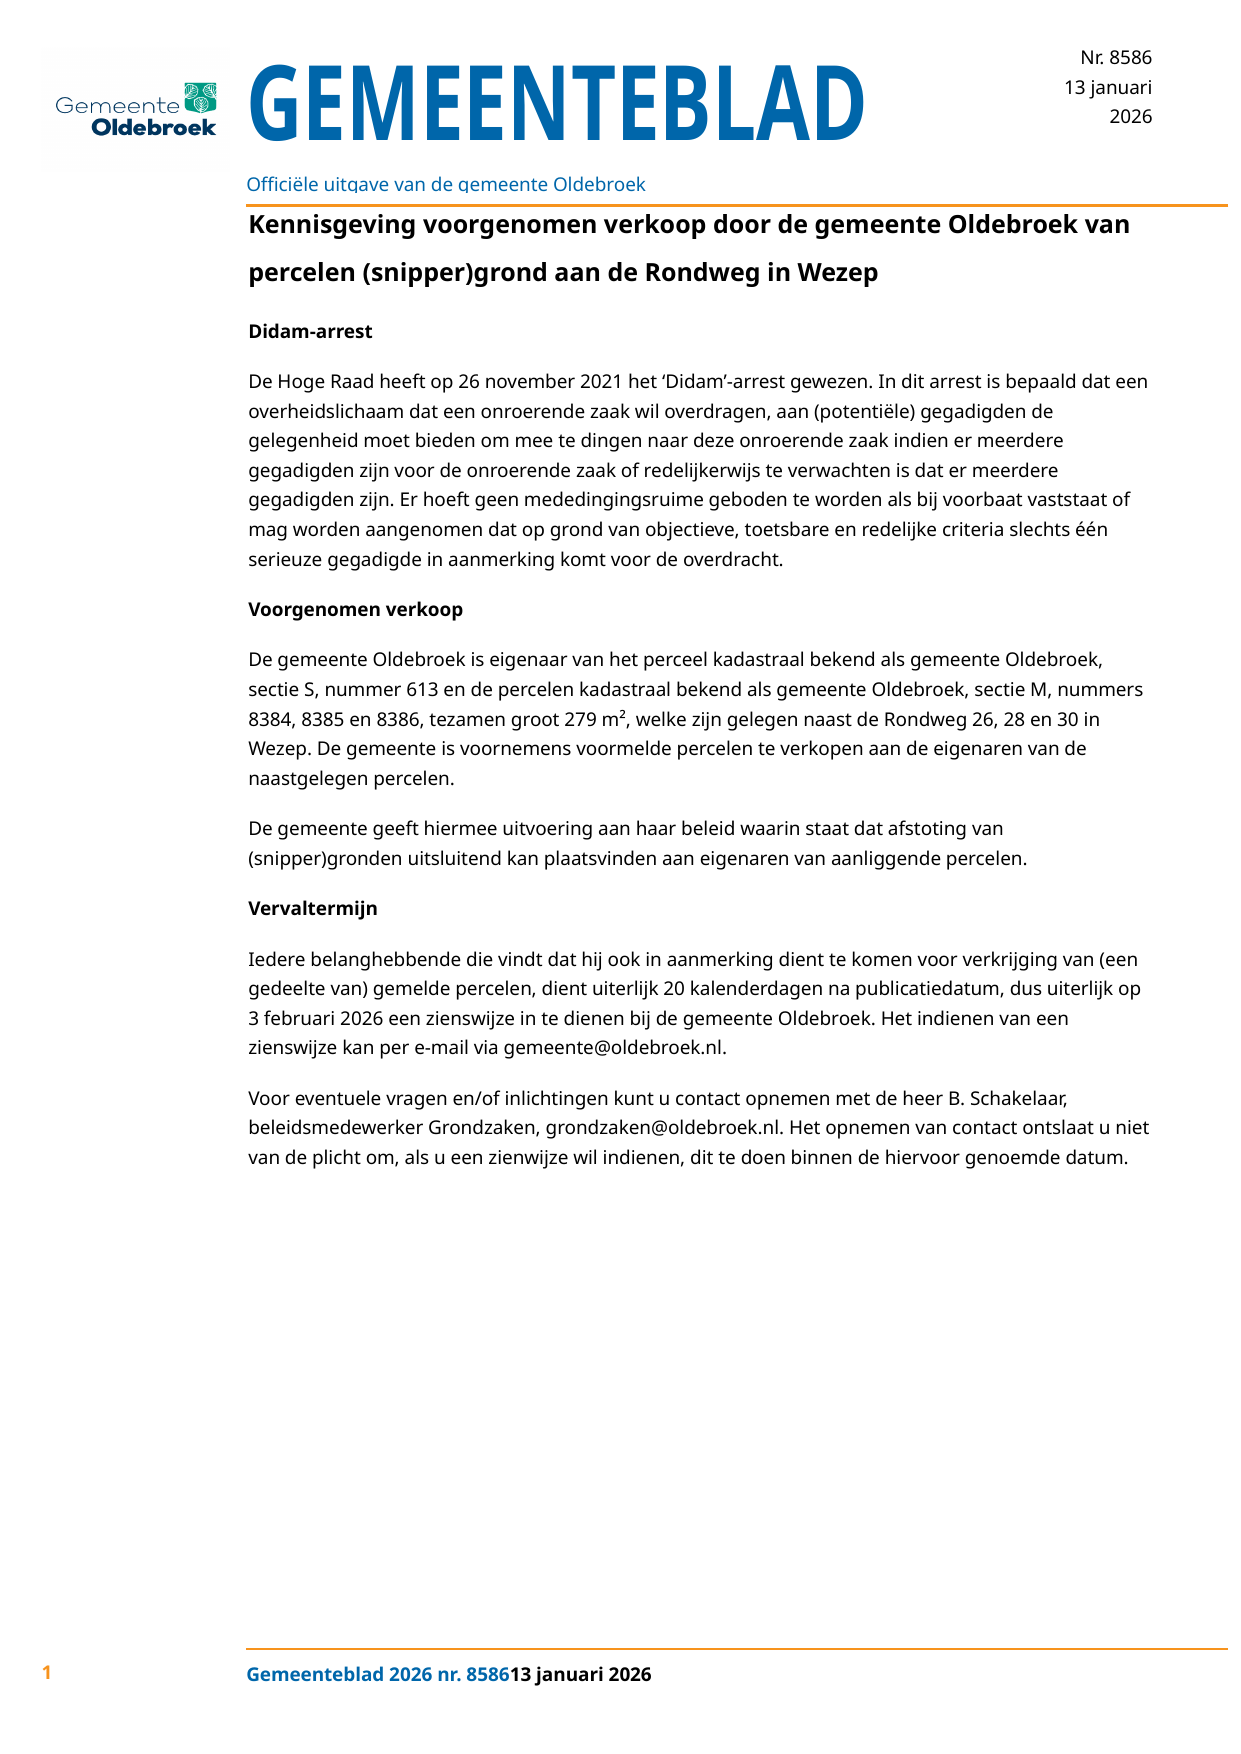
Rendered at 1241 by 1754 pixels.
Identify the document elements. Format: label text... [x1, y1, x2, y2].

text Didam-arrest [248, 318, 1152, 344]
text Iedere belanghebbende die vindt dat hij ook in aanmerking dient te komen voor verkrijging van (een gedeelte van) gemelde percelen, dient uiterlijk 20 kalenderdagen na publicatiedatum, dus uiterlijk op 3 februari 2026 een zienswijze in te dienen bij de gemeente Oldebroek. Het indienen van een zienswijze kan per e-mail via gemeente@oldebroek.nl. [248, 946, 1152, 1060]
picture [41, 47, 231, 172]
text De gemeente Oldebroek is eigenaar van het perceel kadastraal bekend als gemeente Oldebroek, sectie S, nummer 613 en de percelen kadastraal bekend als gemeente Oldebroek, sectie M, nummers 8384, 8385 en 8386, tezamen groot 279 m², welke zijn gelegen naast de Rondweg 26, 28 en 30 in Wezep. De gemeente is voornemens voormelde percelen te verkopen aan de eigenaren van de naastgelegen percelen. [248, 647, 1152, 791]
text De gemeente geeft hiermee uitvoering aan haar beleid waarin staat dat afstoting van (snipper)gronden uitsluitend kan plaatsvinden aan eigenaren van aanliggende percelen. [248, 815, 1152, 871]
text Voorgenomen verkoop [248, 596, 1152, 622]
text Vervaltermijn [248, 895, 1152, 921]
text Voor eventuele vragen en/of inlichtingen kunt u contact opnemen met de heer B. Schakelaar, beleidsmedewerker Grondzaken, grondzaken@oldebroek.nl. Het opnemen van contact ontslaat u niet van de plicht om, als u een zienwijze wil indienen, dit te doen binnen de hiervoor genoemde datum. [248, 1085, 1152, 1170]
text De Hoge Raad heeft op 26 november 2021 het ‘Didam’-arrest gewezen. In dit arrest is bepaald dat een overheidslichaam dat een onroerende zaak wil overdragen, aan (potentiële) gegadigden de gelegenheid moet bieden om mee te dingen naar deze onroerende zaak indien er meerdere gegadigden zijn voor de onroerende zaak of redelijkerwijs te verwachten is dat er meerdere gegadigden zijn. Er hoeft geen mededingingsruime geboden te worden als bij voorbaat vaststaat of mag worden aangenomen dat op grond van objectieve, toetsbare en redelijke criteria slechts één serieuze gegadigde in aanmerking komt voor de overdracht. [248, 368, 1152, 572]
text Kennisgeving voorgenomen verkoop door de gemeente Oldebroek van percelen (snipper)grond aan de Rondweg in Wezep [248, 207, 1152, 288]
